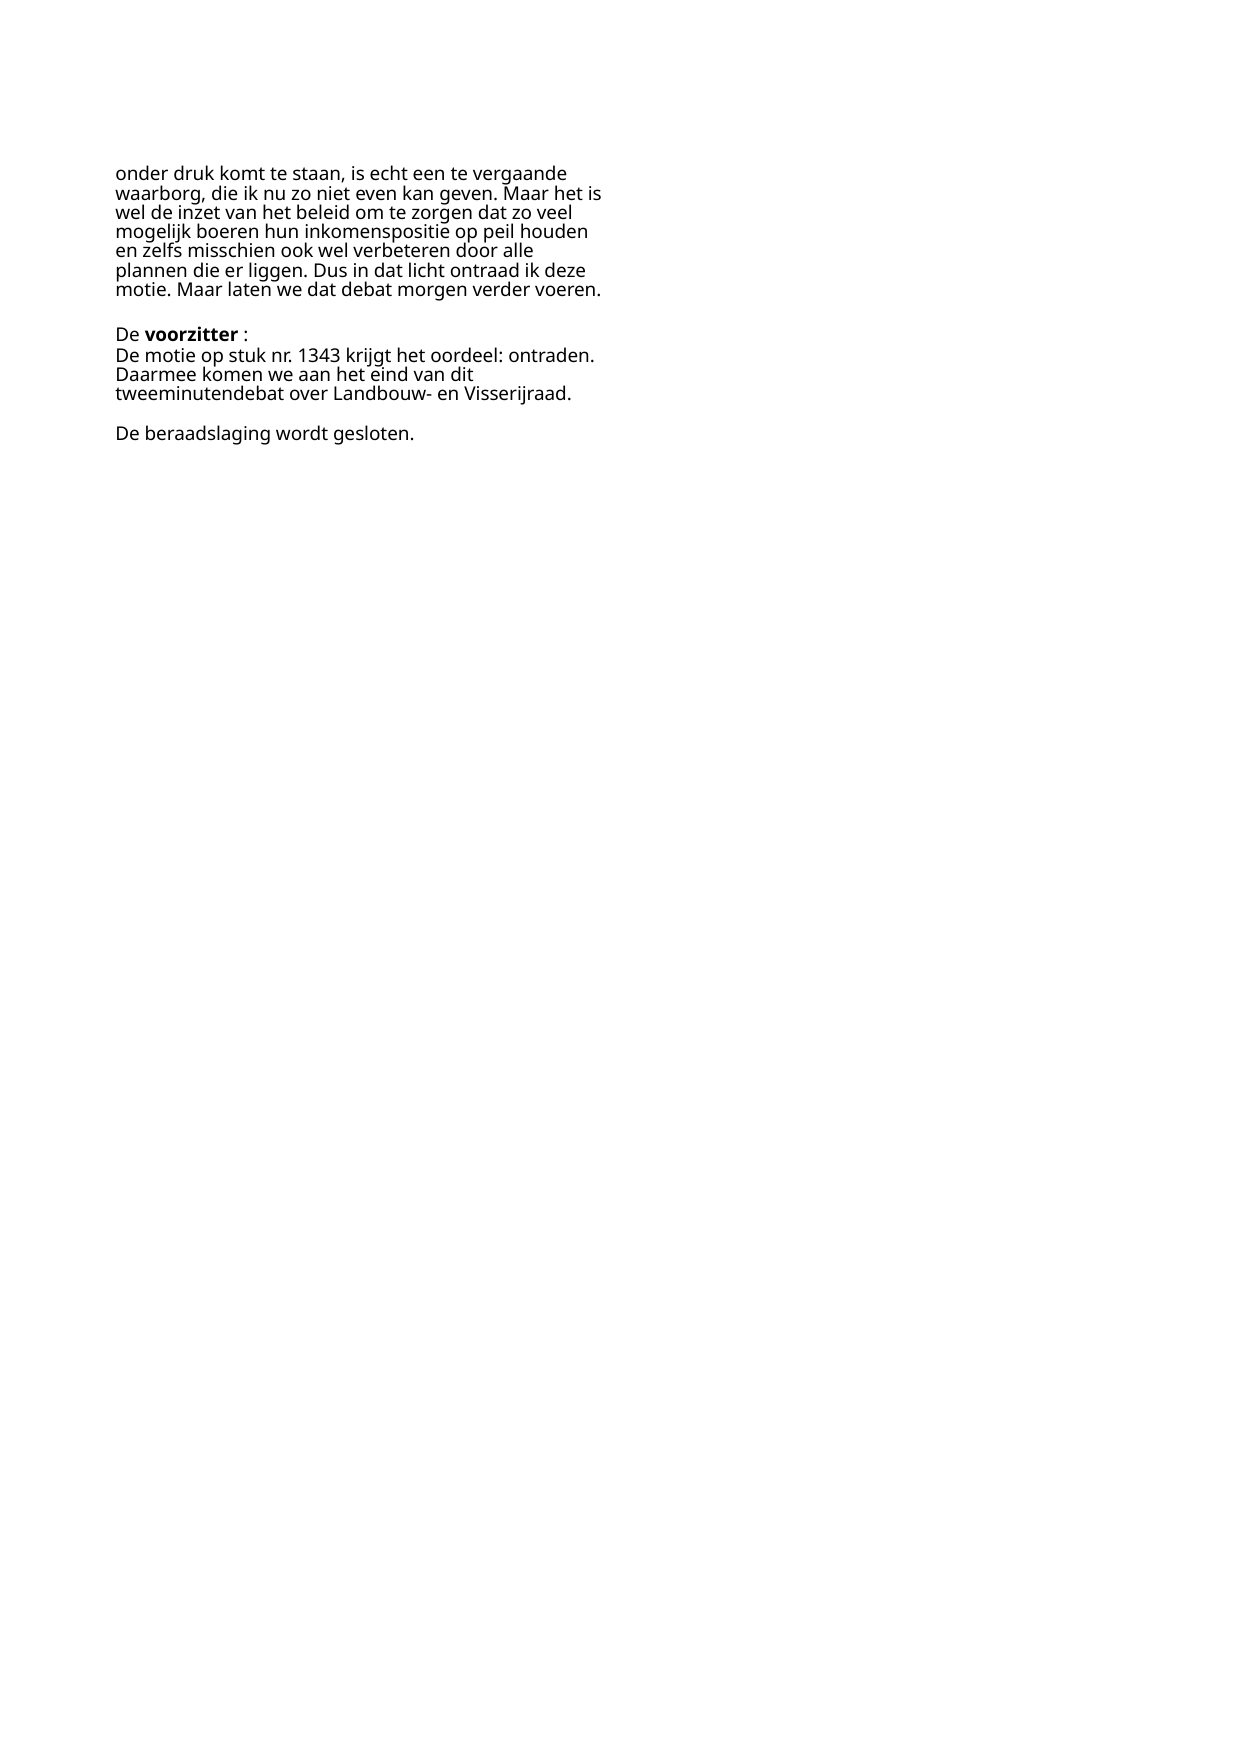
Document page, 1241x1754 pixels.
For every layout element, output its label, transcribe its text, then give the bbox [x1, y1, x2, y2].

text De beraadslaging wordt gesloten. [115, 425, 605, 445]
text De voorzitter : [115, 321, 605, 347]
text onder druk komt te staan, is echt een te vergaande waarborg, die ik nu zo niet even kan geven. Maar het is wel de inzet van het beleid om te zorgen dat zo veel mogelijk boeren hun inkomenspositie op peil houden en zelfs misschien ook wel verbeteren door alle plannen die er liggen. Dus in dat licht ontraad ik deze motie. Maar laten we dat debat morgen verder voeren. [115, 165, 605, 300]
text De motie op stuk nr. 1343 krijgt het oordeel: ontraden. Daarmee komen we aan het eind van dit tweeminutendebat over Landbouw- en Visserijraad. [115, 347, 605, 404]
